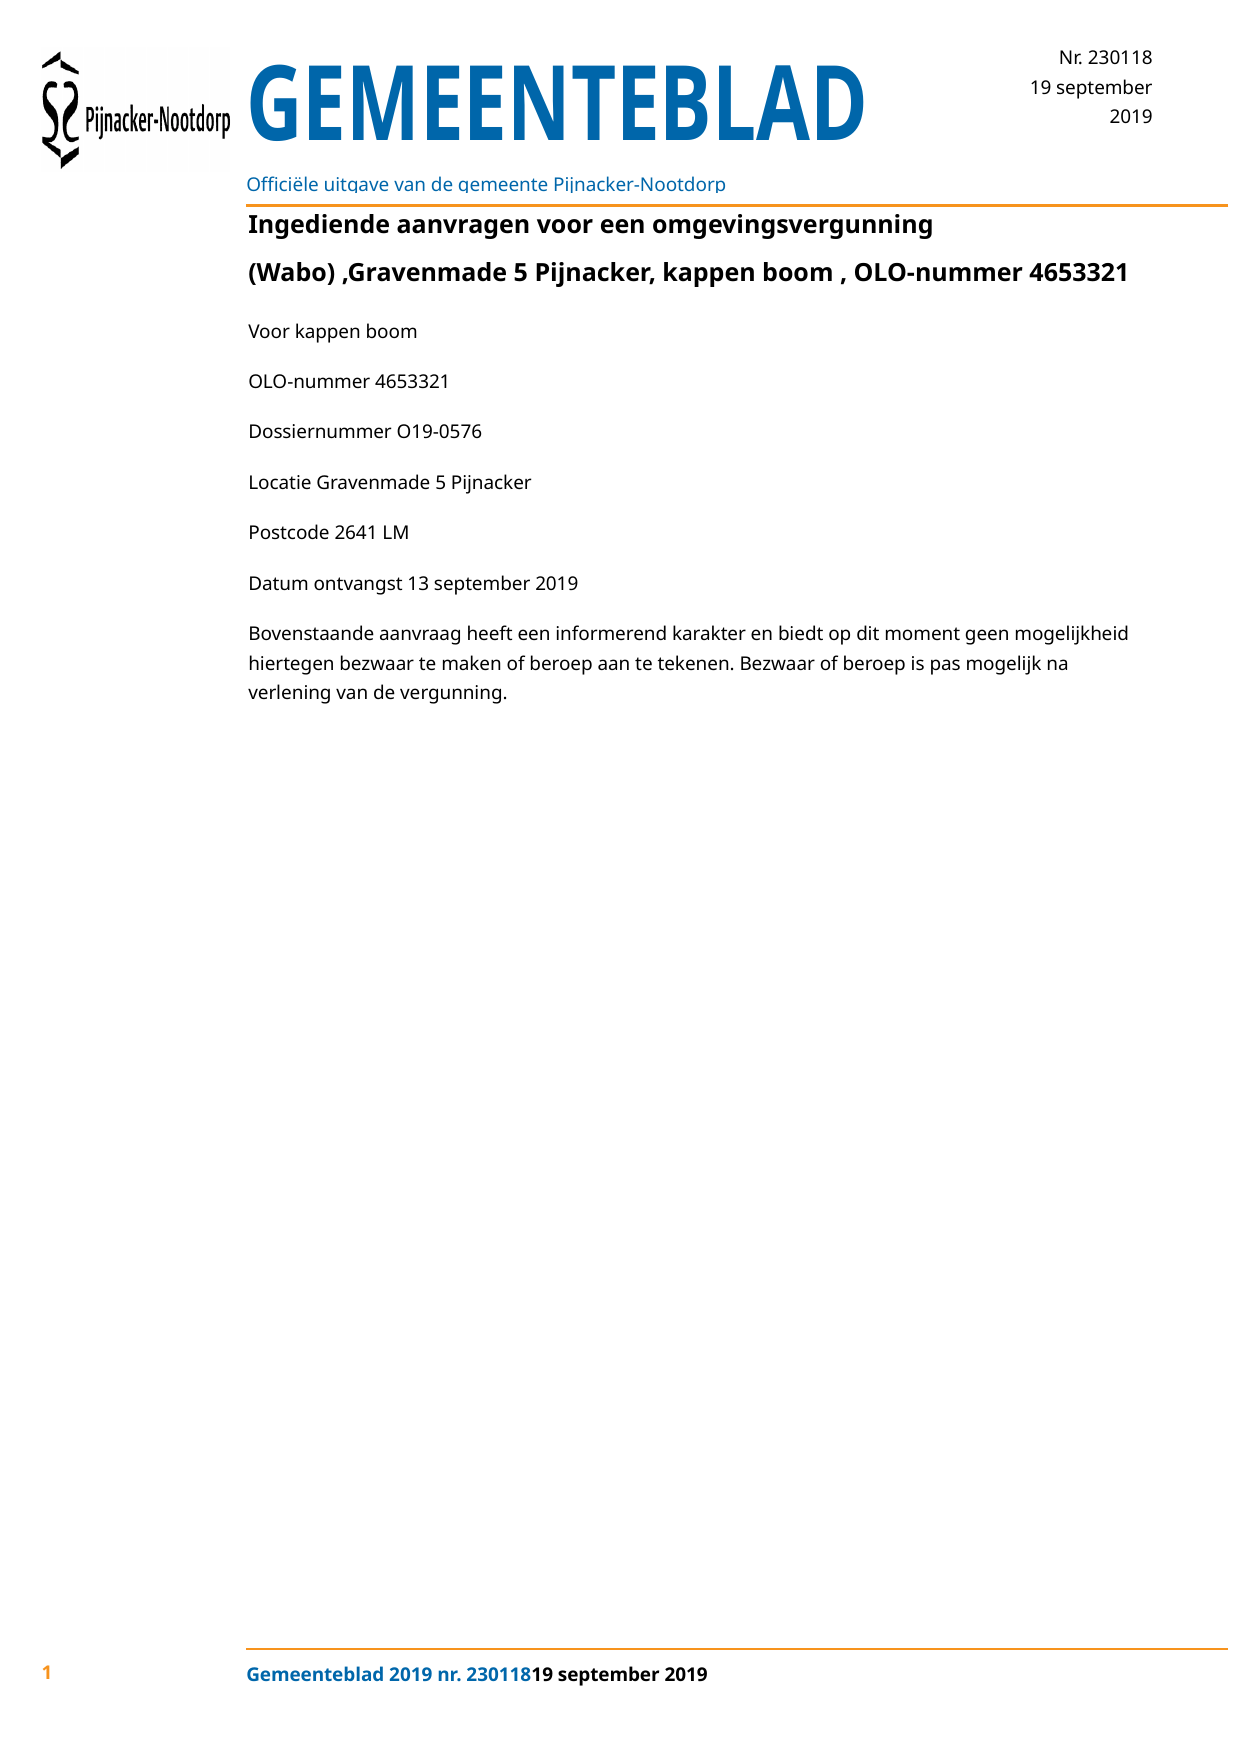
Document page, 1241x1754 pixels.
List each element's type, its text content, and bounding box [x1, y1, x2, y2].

text Datum ontvangst 13 september 2019 [248, 570, 1152, 596]
picture [41, 47, 231, 172]
text Ingediende aanvragen voor een omgevingsvergunning (Wabo) ,Gravenmade 5 Pijnacker, kappen boom , OLO-nummer 4653321 [248, 207, 1152, 288]
text Voor kappen boom [248, 318, 1152, 344]
text OLO-nummer 4653321 [248, 368, 1152, 394]
text Postcode 2641 LM [248, 519, 1152, 545]
text Locatie Gravenmade 5 Pijnacker [248, 469, 1152, 495]
text Dossiernummer O19-0576 [248, 419, 1152, 444]
text Bovenstaande aanvraag heeft een informerend karakter en biedt op dit moment geen mogelijkheid hiertegen bezwaar te maken of beroep aan te tekenen. Bezwaar of beroep is pas mogelijk na verlening van de vergunning. [248, 620, 1152, 705]
